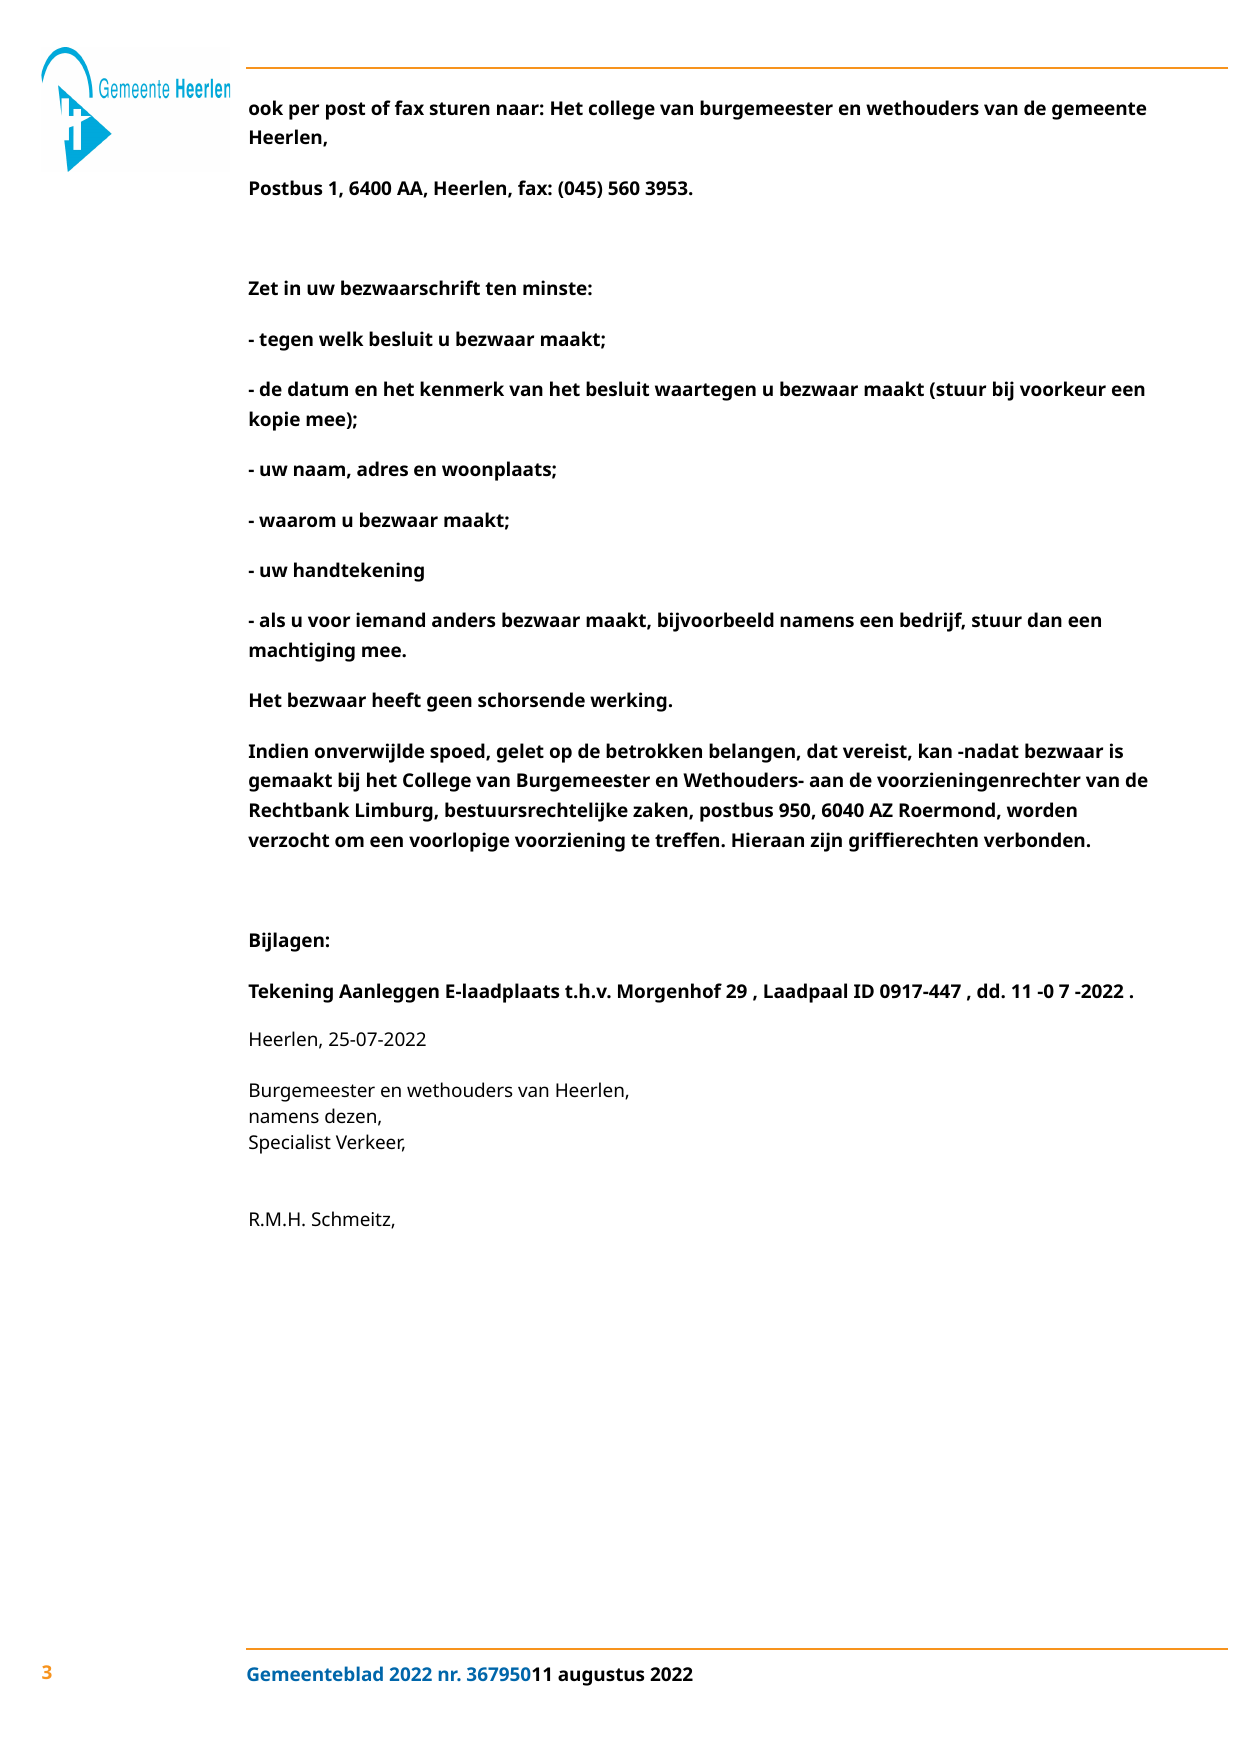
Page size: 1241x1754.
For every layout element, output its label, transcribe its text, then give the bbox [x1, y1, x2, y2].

picture [41, 47, 231, 172]
picture [41, 47, 59, 70]
text Burgemeester en wethouders van Heerlen, [248, 1077, 1152, 1103]
text Indien onverwijlde spoed, gelet op de betrokken belangen, dat vereist, kan -nadat bezwaar is gemaakt bij het College van Burgemeester en Wethouders- aan de voorzieningenrechter van de Rechtbank Limburg, bestuursrechtelijke zaken, postbus 950, 6040 AZ Roermond, worden verzocht om een voorlopige voorziening te treffen. Hieraan zijn griffierechten verbonden. [248, 738, 1152, 853]
text namens dezen, [248, 1103, 1152, 1129]
text ook per post of fax sturen naar: Het college van burgemeester en wethouders van de gemeente Heerlen, [248, 95, 1152, 150]
text Heerlen, 25-07-2022 [248, 1026, 1152, 1052]
text Tekening Aanleggen E-laadplaats t.h.v. Morgenhof 29 , Laadpaal ID 0917-447 , dd. 11 -0 7 -2022 . [248, 978, 1152, 1004]
text - waarom u bezwaar maakt; [248, 507, 1152, 533]
text - tegen welk besluit u bezwaar maakt; [248, 326, 1152, 352]
text - de datum en het kenmerk van het besluit waartegen u bezwaar maakt (stuur bij voorkeur een kopie mee); [248, 376, 1152, 432]
text Specialist Verkeer, [248, 1129, 1152, 1154]
text Het bezwaar heeft geen schorsende werking. [248, 688, 1152, 713]
text Bijlagen: [248, 928, 1152, 953]
text R.M.H. Schmeitz, [248, 1206, 1152, 1232]
text Zet in uw bezwaarschrift ten minste: [248, 276, 1152, 301]
text - als u voor iemand anders bezwaar maakt, bijvoorbeeld namens een bedrijf, stuur dan een machtiging mee. [248, 608, 1152, 663]
text - uw handtekening [248, 557, 1152, 583]
text - uw naam, adres en woonplaats; [248, 456, 1152, 482]
text Postbus 1, 6400 AA, Heerlen, fax: (045) 560 3953. [248, 175, 1152, 201]
